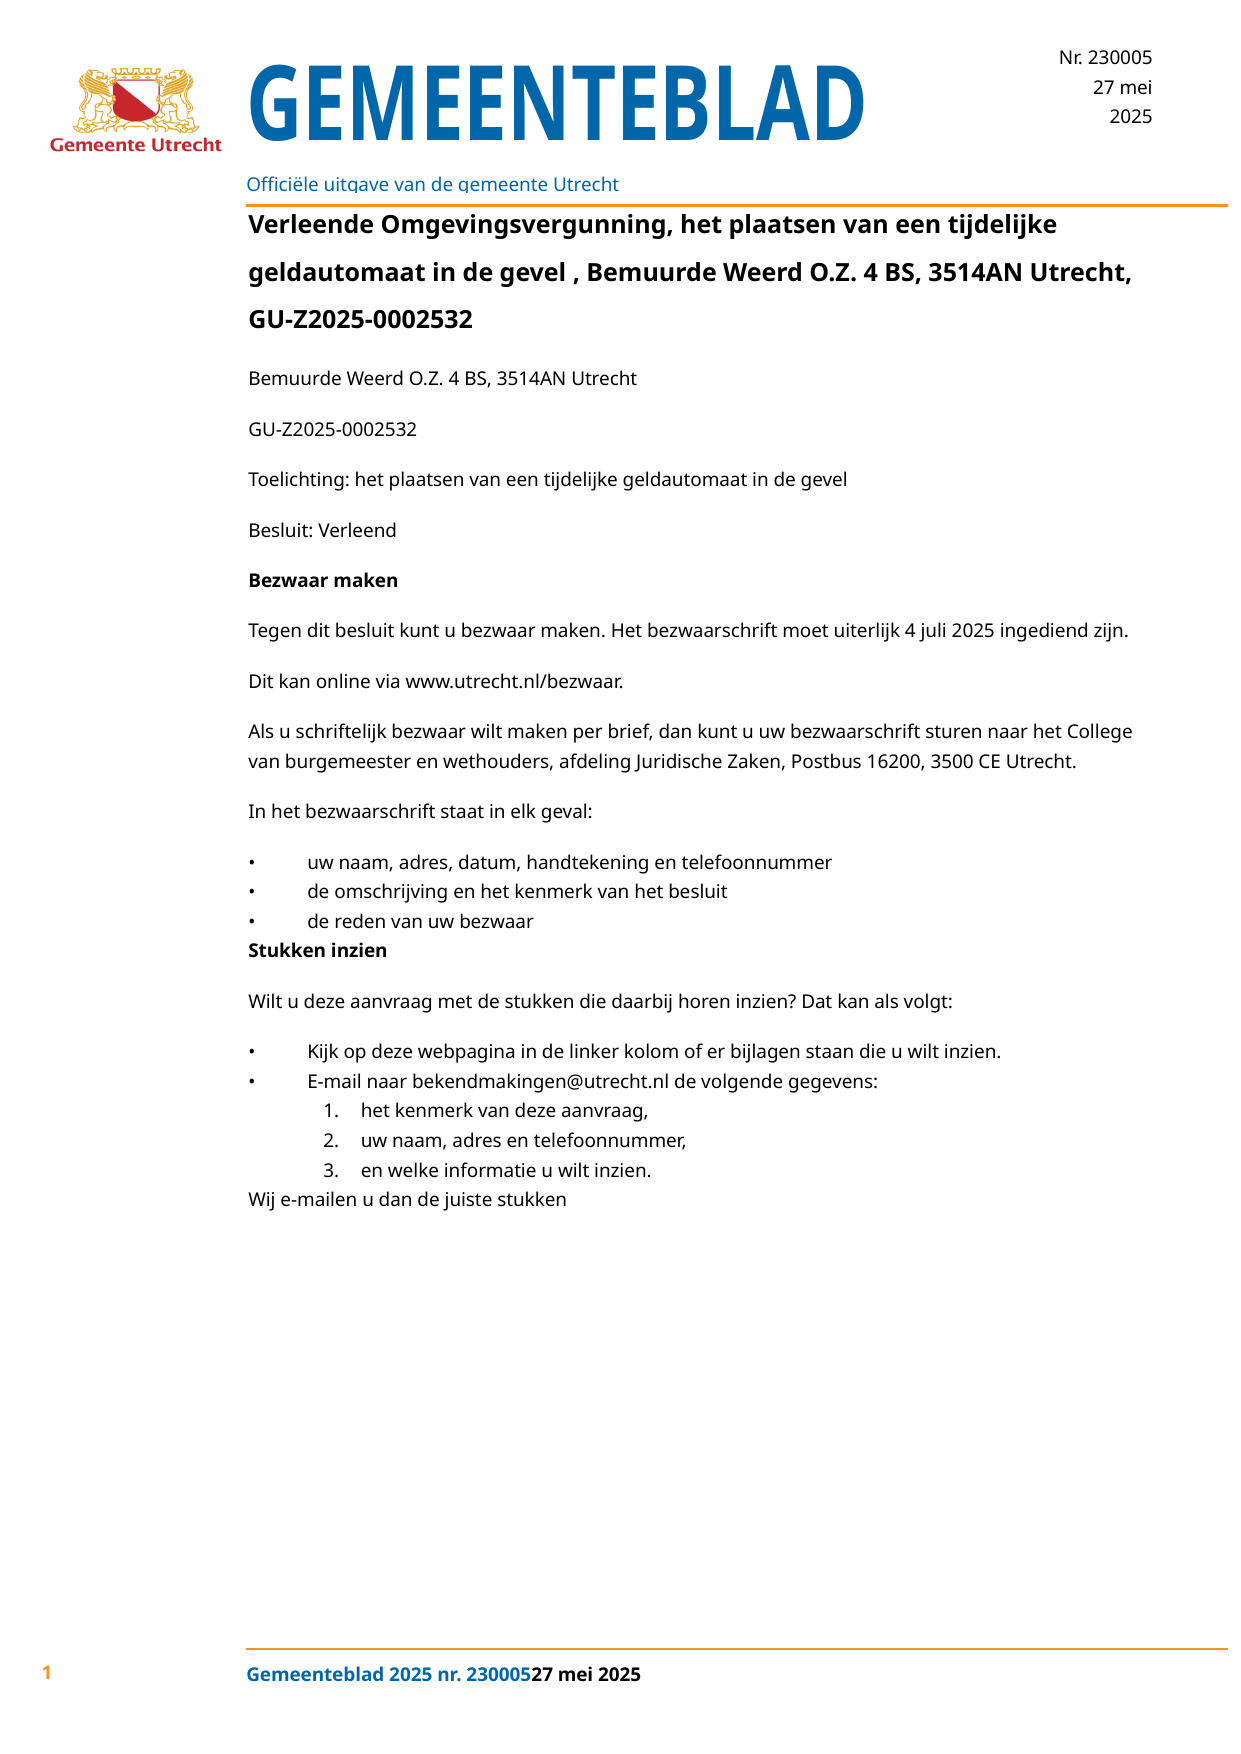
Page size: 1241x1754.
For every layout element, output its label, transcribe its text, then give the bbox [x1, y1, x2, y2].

list uw naam, adres, datum, handtekening en telefoonnummer [248, 849, 1152, 874]
text Bezwaar maken [248, 567, 1152, 593]
text Stukken inzien [248, 938, 1152, 963]
text Besluit: Verleend [248, 517, 1152, 542]
text Bemuurde Weerd O.Z. 4 BS, 3514AN Utrecht [248, 366, 1152, 391]
text Als u schriftelijk bezwaar wilt maken per brief, dan kunt u uw bezwaarschrift sturen naar het College van burgemeester en wethouders, afdeling Juridische Zaken, Postbus 16200, 3500 CE Utrecht. [248, 718, 1152, 774]
list E-mail naar bekendmakingen@utrecht.nl de volgende gegevens: [248, 1068, 1152, 1094]
text In het bezwaarschrift staat in elk geval: [248, 798, 1152, 824]
text Wij e-mailen u dan de juiste stukken [248, 1186, 1152, 1212]
list en welke informatie u wilt inzien. [323, 1157, 1152, 1182]
list uw naam, adres en telefoonnummer, [323, 1127, 1152, 1153]
list de reden van uw bezwaar [248, 908, 1152, 934]
text Wilt u deze aanvraag met de stukken die daarbij horen inzien? Dat kan als volgt: [248, 988, 1152, 1014]
list het kenmerk van deze aanvraag, [323, 1098, 1152, 1123]
text Toelichting: het plaatsen van een tijdelijke geldautomaat in de gevel [248, 466, 1152, 492]
text Tegen dit besluit kunt u bezwaar maken. Het bezwaarschrift moet uiterlijk 4 juli 2025 ingediend zijn. [248, 618, 1152, 643]
text Verleende Omgevingsvergunning, het plaatsen van een tijdelijke geldautomaat in de gevel , Bemuurde Weerd O.Z. 4 BS, 3514AN Utrecht, GU-Z2025-0002532 [248, 207, 1152, 336]
picture [41, 47, 231, 172]
list de omschrijving en het kenmerk van het besluit [248, 878, 1152, 904]
text GU-Z2025-0002532 [248, 416, 1152, 442]
list Kijk op deze webpagina in de linker kolom of er bijlagen staan die u wilt inzien. [248, 1038, 1152, 1064]
text Dit kan online via www.utrecht.nl/bezwaar. [248, 668, 1152, 694]
